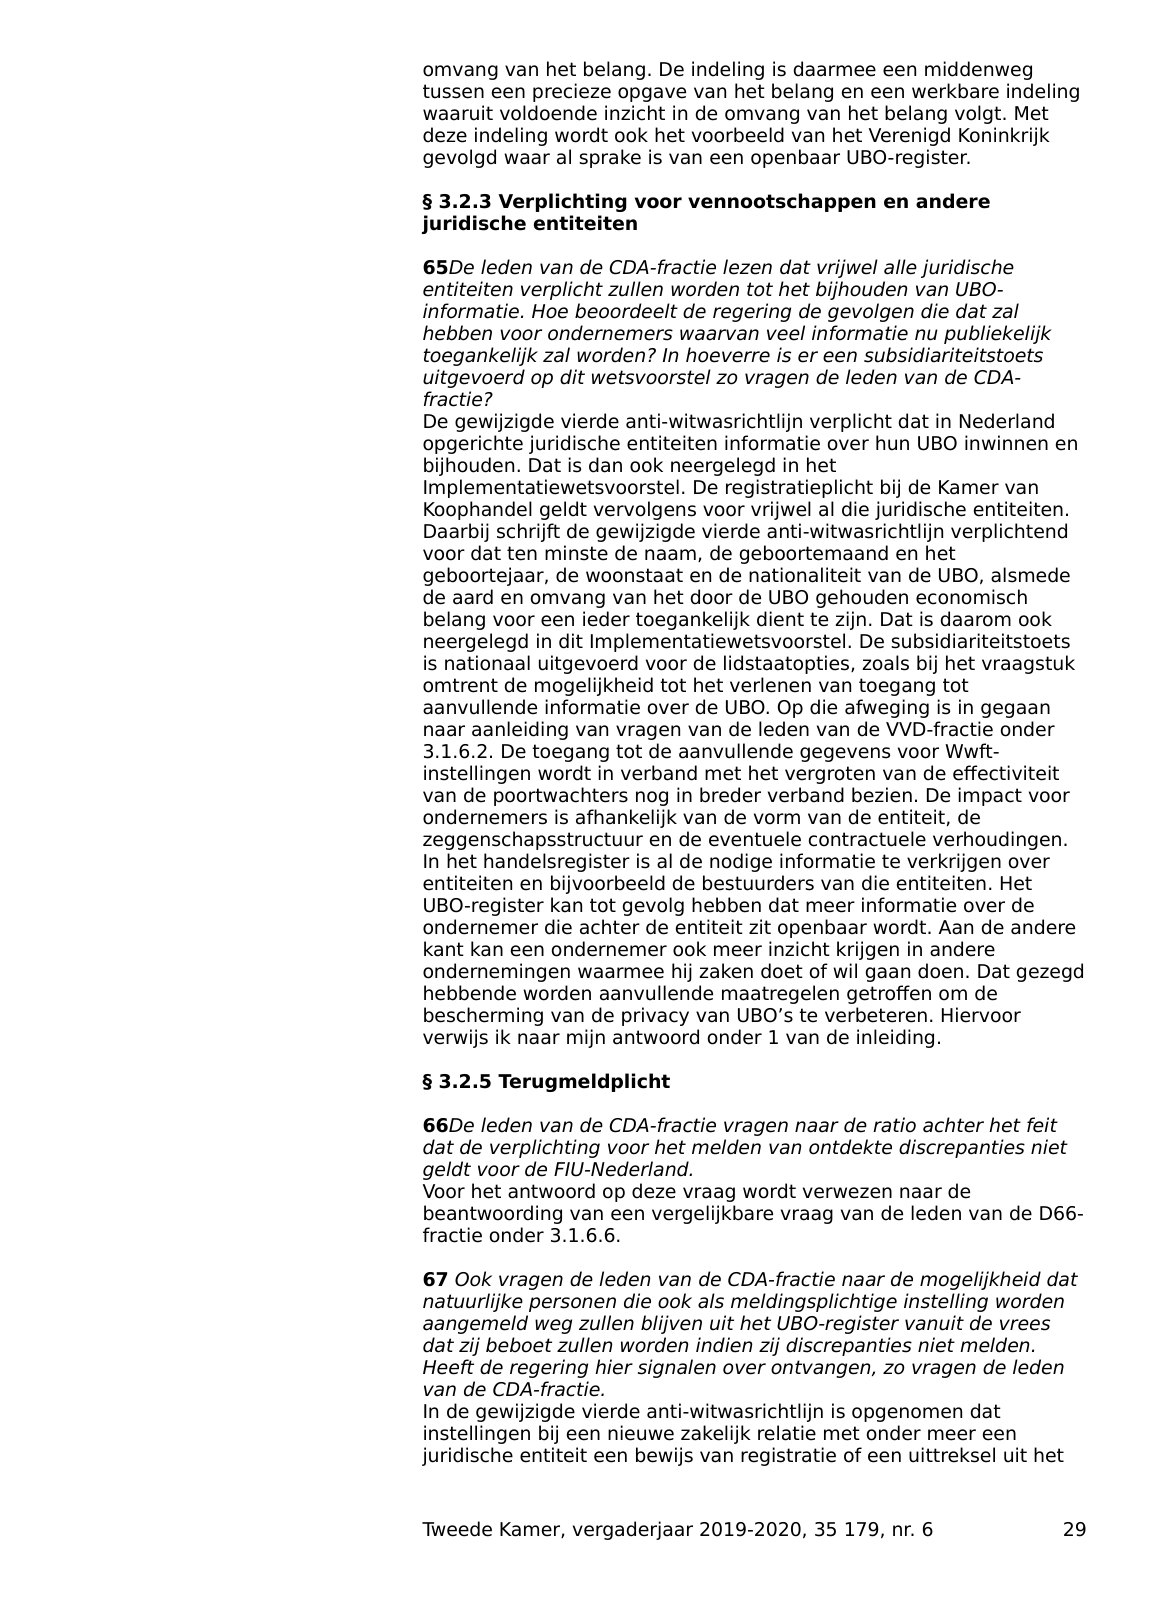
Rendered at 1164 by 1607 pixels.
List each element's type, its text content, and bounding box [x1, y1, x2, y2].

subtitle § 3.2.5 Terugmeldplicht [422, 1071, 1087, 1093]
text omvang van het belang. De indeling is daarmee een middenweg tussen een precieze opgave van het belang en een werkbare indeling waaruit voldoende inzicht in de omvang van het belang volgt. Met deze indeling wordt ook het voorbeeld van het Verenigd Koninkrijk gevolgd waar al sprake is van een openbaar UBO-register. [422, 59, 1087, 169]
text 66De leden van de CDA-fractie vragen naar de ratio achter het feit dat de verplichting voor het melden van ontdekte discrepanties niet geldt voor de FIU-Nederland. [422, 1115, 1087, 1181]
text 65De leden van de CDA-fractie lezen dat vrijwel alle juridische entiteiten verplicht zullen worden tot het bijhouden van UBO-informatie. Hoe beoordeelt de regering de gevolgen die dat zal hebben voor ondernemers waarvan veel informatie nu publiekelijk toegankelijk zal worden? In hoeverre is er een subsidiariteitstoets uitgevoerd op dit wetsvoorstel zo vragen de leden van de CDA-fractie? [422, 257, 1087, 411]
text In de gewijzigde vierde anti-witwasrichtlijn is opgenomen dat instellingen bij een nieuwe zakelijk relatie met onder meer een juridische entiteit een bewijs van registratie of een uittreksel uit het [422, 1401, 1087, 1467]
subtitle § 3.2.3 Verplichting voor vennootschappen en andere juridische entiteiten [422, 191, 1087, 235]
text Voor het antwoord op deze vraag wordt verwezen naar de beantwoording van een vergelijkbare vraag van de leden van de D66-fractie onder 3.1.6.6. [422, 1181, 1087, 1247]
text 67 Ook vragen de leden van de CDA-fractie naar de mogelijkheid dat natuurlijke personen die ook als meldingsplichtige instelling worden aangemeld weg zullen blijven uit het UBO-register vanuit de vrees dat zij beboet zullen worden indien zij discrepanties niet melden. Heeft de regering hier signalen over ontvangen, zo vragen de leden van de CDA-fractie. [422, 1269, 1087, 1401]
text De gewijzigde vierde anti-witwasrichtlijn verplicht dat in Nederland opgerichte juridische entiteiten informatie over hun UBO inwinnen en bijhouden. Dat is dan ook neergelegd in het Implementatiewetsvoorstel. De registratieplicht bij de Kamer van Koophandel geldt vervolgens voor vrijwel al die juridische entiteiten. Daarbij schrijft de gewijzigde vierde anti-witwasrichtlijn verplichtend voor dat ten minste de naam, de geboortemaand en het geboortejaar, de woonstaat en de nationaliteit van de UBO, alsmede de aard en omvang van het door de UBO gehouden economisch belang voor een ieder toegankelijk dient te zijn. Dat is daarom ook neergelegd in dit Implementatiewetsvoorstel. De subsidiariteitstoets is nationaal uitgevoerd voor de lidstaatopties, zoals bij het vraagstuk omtrent de mogelijkheid tot het verlenen van toegang tot aanvullende informatie over de UBO. Op die afweging is in gegaan naar aanleiding van vragen van de leden van de VVD-fractie onder 3.1.6.2. De toegang tot de aanvullende gegevens voor Wwft-instellingen wordt in verband met het vergroten van de effectiviteit van de poortwachters nog in breder verband bezien. De impact voor ondernemers is afhankelijk van de vorm van de entiteit, de zeggenschapsstructuur en de eventuele contractuele verhoudingen. In het handelsregister is al de nodige informatie te verkrijgen over entiteiten en bijvoorbeeld de bestuurders van die entiteiten. Het UBO-register kan tot gevolg hebben dat meer informatie over de ondernemer die achter de entiteit zit openbaar wordt. Aan de andere kant kan een ondernemer ook meer inzicht krijgen in andere ondernemingen waarmee hij zaken doet of wil gaan doen. Dat gezegd hebbende worden aanvullende maatregelen getroffen om de bescherming van de privacy van UBO’s te verbeteren. Hiervoor verwijs ik naar mijn antwoord onder 1 van de inleiding. [422, 411, 1087, 1048]
